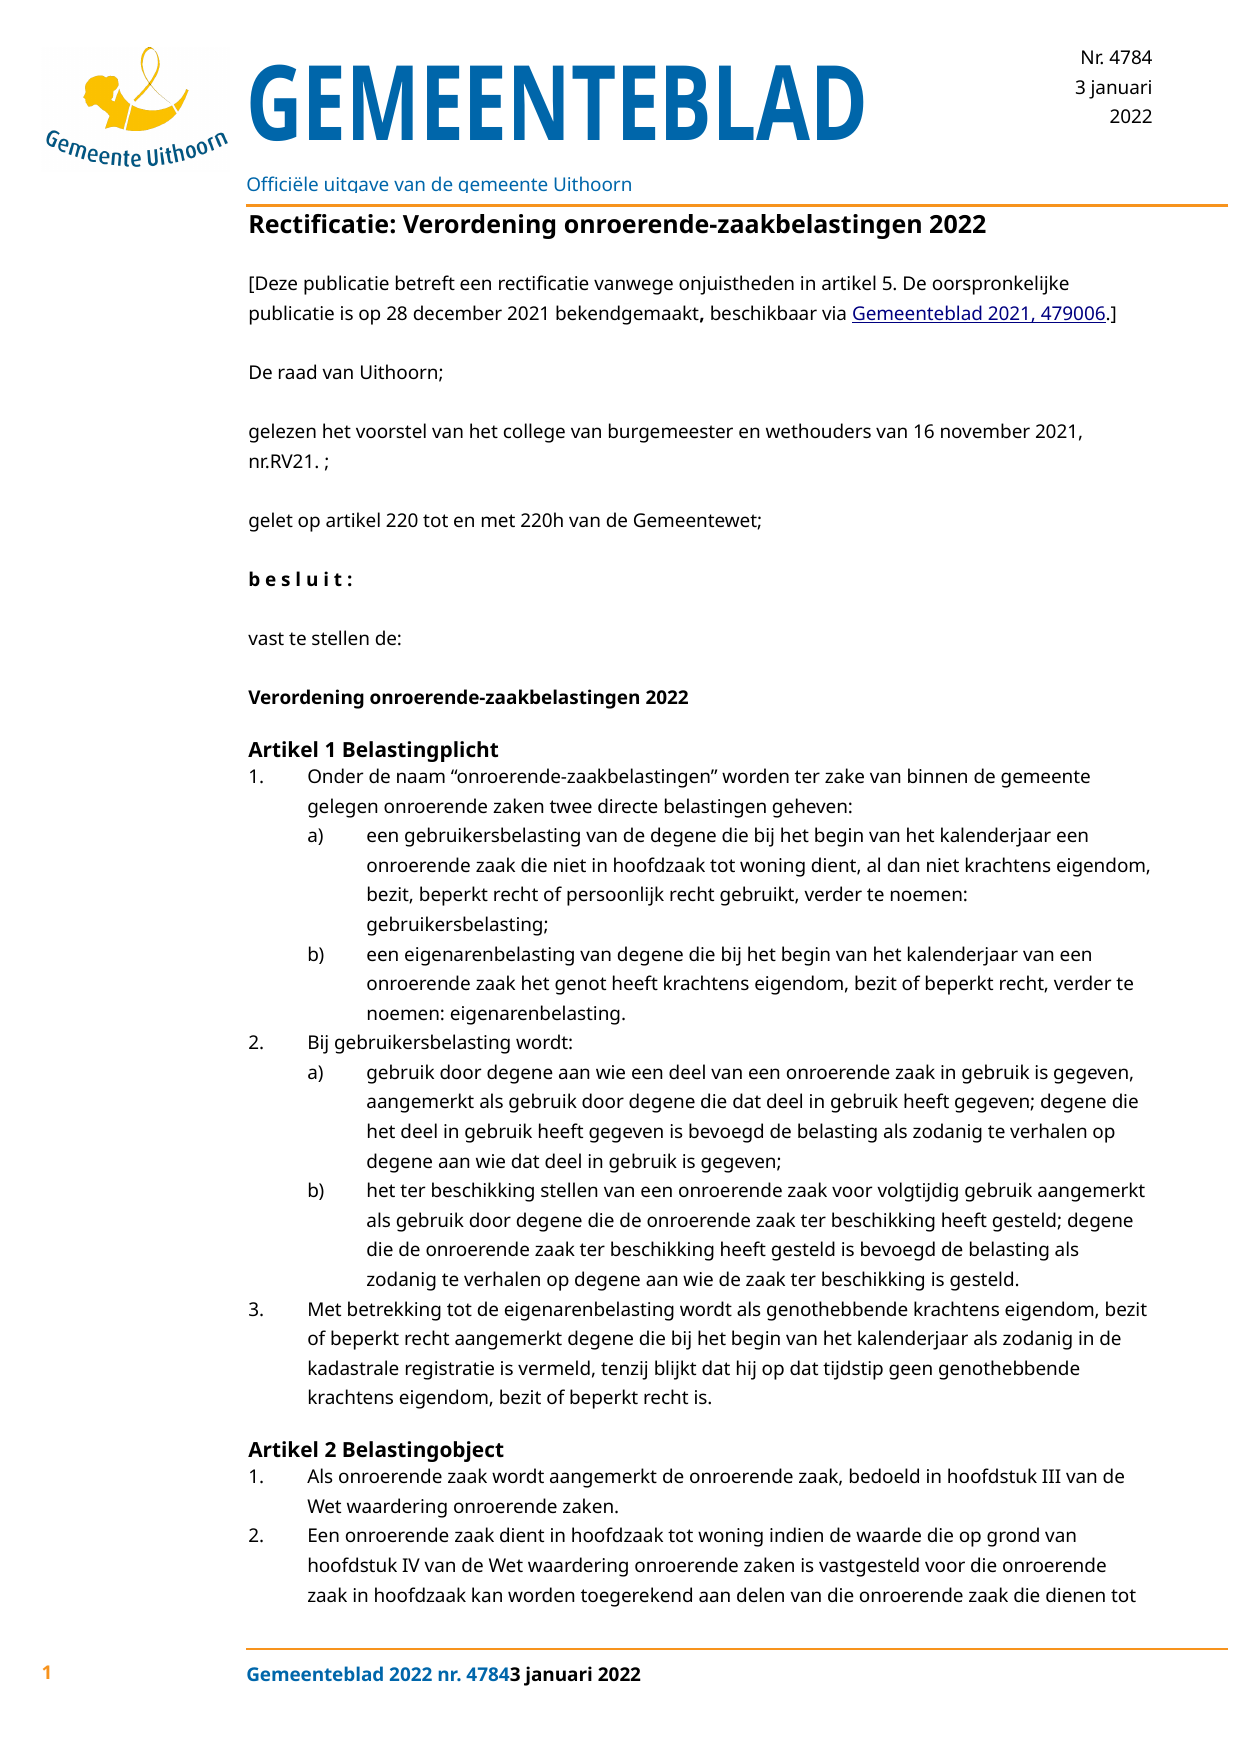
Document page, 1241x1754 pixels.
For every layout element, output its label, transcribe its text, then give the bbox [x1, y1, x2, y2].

text gelezen het voorstel van het college van burgemeester en wethouders van 16 november 2021, nr.RV21. ; [248, 418, 1152, 473]
list Als onroerende zaak wordt aangemerkt de onroerende zaak, bedoeld in hoofdstuk III van de Wet waardering onroerende zaken. [248, 1463, 1152, 1519]
list gebruik door degene aan wie een deel van een onroerende zaak in gebruik is gegeven, aangemerkt als gebruik door degene die dat deel in gebruik heeft gegeven; degene die het deel in gebruik heeft gegeven is bevoegd de belasting als zodanig te verhalen op degene aan wie dat deel in gebruik is gegeven; [307, 1059, 1152, 1174]
list Met betrekking tot de eigenarenbelasting wordt als genothebbende krachtens eigendom, bezit of beperkt recht aangemerkt degene die bij het begin van het kalenderjaar als zodanig in de kadastrale registratie is vermeld, tenzij blijkt dat hij op dat tijdstip geen genothebbende krachtens eigendom, bezit of beperkt recht is. [248, 1296, 1152, 1410]
list Onder de naam “onroerende-zaakbelastingen” worden ter zake van binnen de gemeente gelegen onroerende zaken twee directe belastingen geheven: [248, 763, 1152, 819]
list een eigenarenbelasting van degene die bij het begin van het kalenderjaar van een onroerende zaak het genot heeft krachtens eigendom, bezit of beperkt recht, verder te noemen: eigenarenbelasting. [307, 941, 1152, 1026]
text De raad van Uithoorn; [248, 359, 1152, 385]
text vast te stellen de: [248, 625, 1152, 651]
text Artikel 1 Belastingplicht [248, 735, 1152, 763]
list een gebruikersbelasting van de degene die bij het begin van het kalenderjaar een onroerende zaak die niet in hoofdzaak tot woning dient, al dan niet krachtens eigendom, bezit, beperkt recht of persoonlijk recht gebruikt, verder te noemen: gebruikersbelasting; [307, 822, 1152, 937]
text Rectificatie: Verordening onroerende-zaakbelastingen 2022 [248, 207, 1152, 241]
list het ter beschikking stellen van een onroerende zaak voor volgtijdig gebruik aangemerkt als gebruik door degene die de onroerende zaak ter beschikking heeft gesteld; degene die de onroerende zaak ter beschikking heeft gesteld is bevoegd de belasting als zodanig te verhalen op degene aan wie de zaak ter beschikking is gesteld. [307, 1177, 1152, 1292]
text [Deze publicatie betreft een rectificatie vanwege onjuistheden in artikel 5. De oorspronkelijke publicatie is op 28 december 2021 bekendgemaakt, beschikbaar via Gemeenteblad 2021, 479006.] [248, 270, 1152, 326]
list Bij gebruikersbelasting wordt: [248, 1029, 1152, 1055]
picture [41, 47, 231, 172]
text gelet op artikel 220 tot en met 220h van de Gemeentewet; [248, 507, 1152, 533]
text Artikel 2 Belastingobject [248, 1435, 1152, 1463]
text b e s l u i t : [248, 566, 1152, 592]
list Een onroerende zaak dient in hoofdzaak tot woning indien de waarde die op grond van hoofdstuk IV van de Wet waardering onroerende zaken is vastgesteld voor die onroerende zaak in hoofdzaak kan worden toegerekend aan delen van die onroerende zaak die dienen tot [248, 1523, 1152, 1607]
text Verordening onroerende-zaakbelastingen 2022 [248, 684, 1152, 710]
